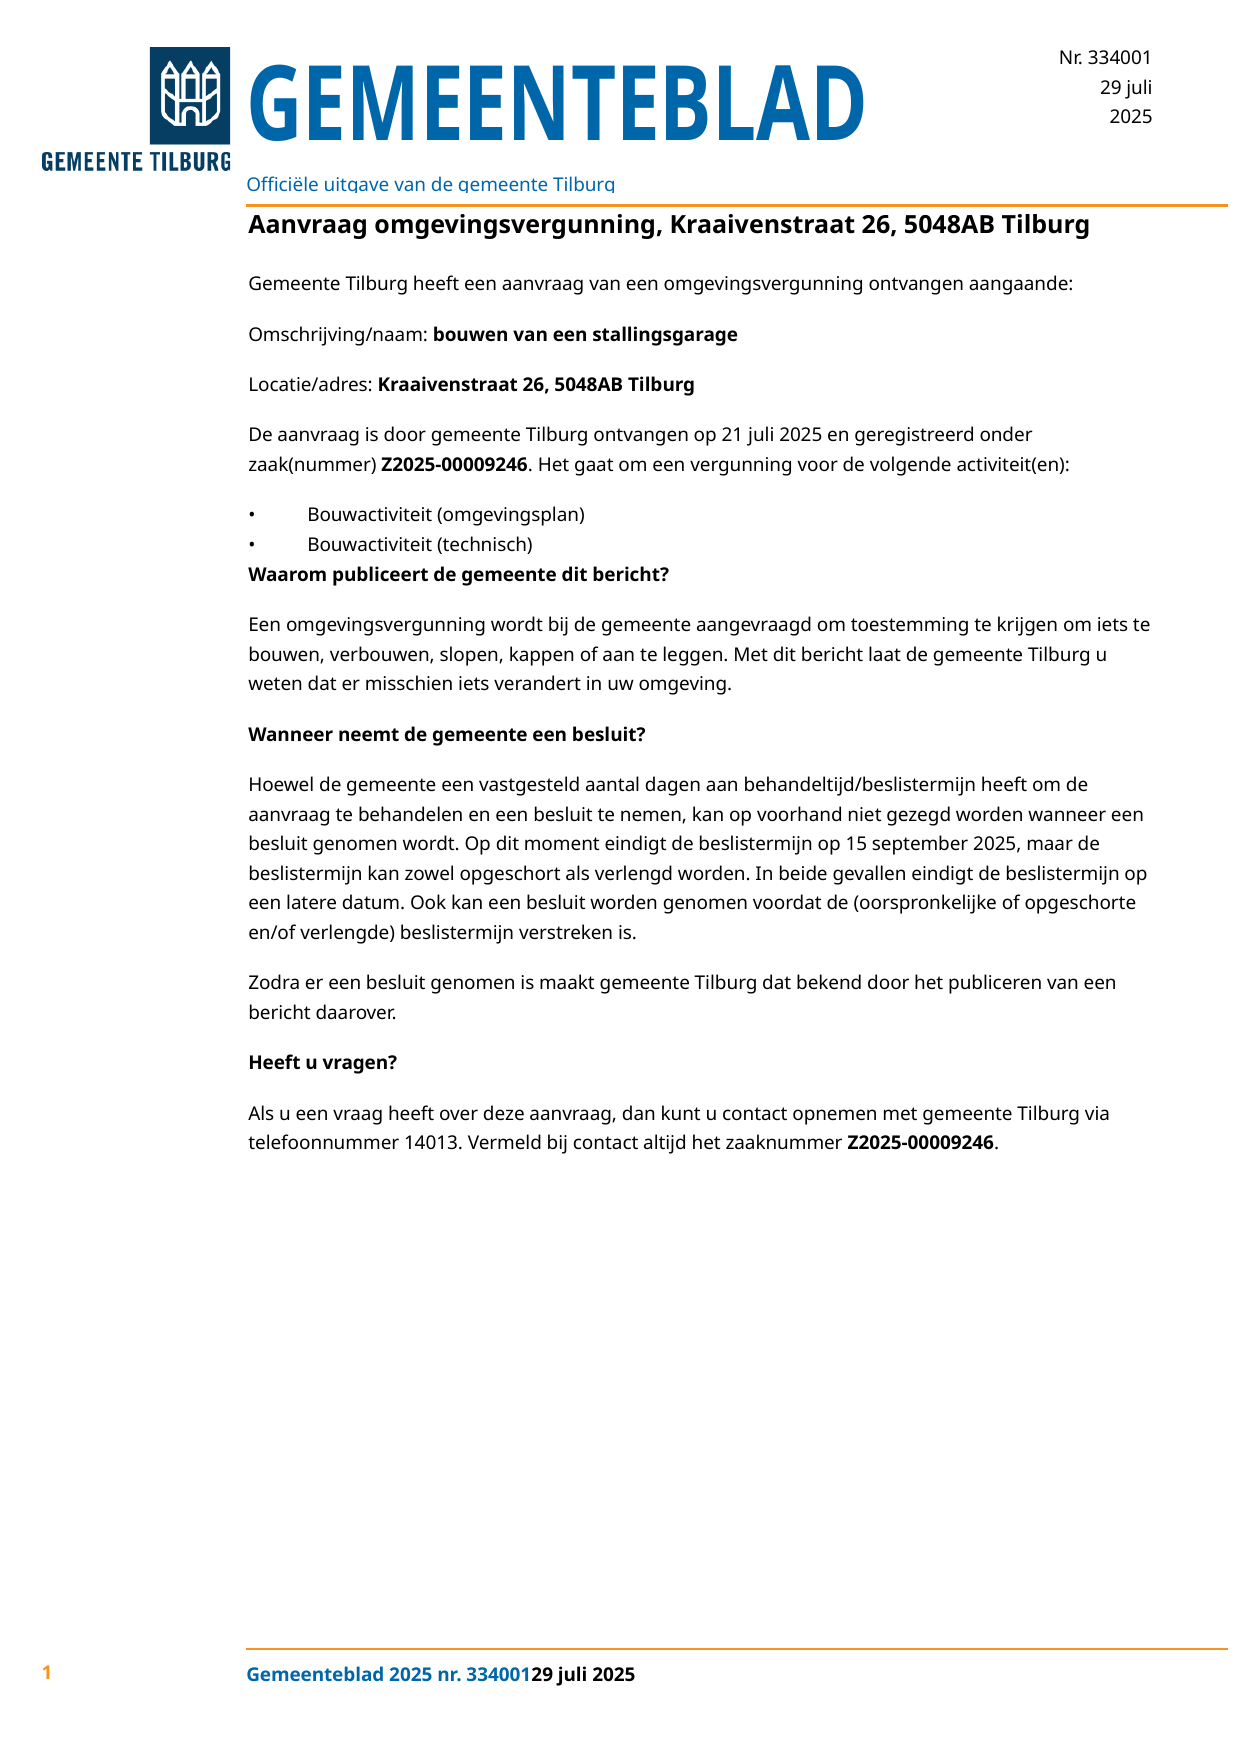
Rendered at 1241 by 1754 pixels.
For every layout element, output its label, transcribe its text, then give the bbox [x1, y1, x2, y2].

text Gemeente Tilburg heeft een aanvraag van een omgevingsvergunning ontvangen aangaande: [248, 270, 1152, 296]
text Aanvraag omgevingsvergunning, Kraaivenstraat 26, 5048AB Tilburg [248, 207, 1152, 241]
text Heeft u vragen? [248, 1049, 1152, 1075]
text Locatie/adres: Kraaivenstraat 26, 5048AB Tilburg [248, 371, 1152, 397]
text Omschrijving/naam: bouwen van een stallingsgarage [248, 321, 1152, 346]
list Bouwactiviteit (technisch) [248, 531, 1152, 557]
text De aanvraag is door gemeente Tilburg ontvangen op 21 juli 2025 en geregistreerd onder zaak(nummer) Z2025-00009246. Het gaat om een vergunning voor de volgende activiteit(en): [248, 422, 1152, 477]
text Zodra er een besluit genomen is maakt gemeente Tilburg dat bekend door het publiceren van een bericht daarover. [248, 969, 1152, 1025]
text Hoewel de gemeente een vastgesteld aantal dagen aan behandeltijd/beslistermijn heeft om de aanvraag te behandelen en een besluit te nemen, kan op voorhand niet gezegd worden wanneer een besluit genomen wordt. Op dit moment eindigt de beslistermijn op 15 september 2025, maar de beslistermijn kan zowel opgeschort als verlengd worden. In beide gevallen eindigt de beslistermijn op een latere datum. Ook kan een besluit worden genomen voordat de (oorspronkelijke of opgeschorte en/of verlengde) beslistermijn verstreken is. [248, 771, 1152, 945]
text Als u een vraag heeft over deze aanvraag, dan kunt u contact opnemen met gemeente Tilburg via telefoonnummer 14013. Vermeld bij contact altijd het zaaknummer Z2025-00009246. [248, 1100, 1152, 1155]
text Een omgevingsvergunning wordt bij de gemeente aangevraagd om toestemming te krijgen om iets te bouwen, verbouwen, slopen, kappen of aan te leggen. Met dit bericht laat de gemeente Tilburg u weten dat er misschien iets verandert in uw omgeving. [248, 611, 1152, 696]
list Bouwactiviteit (omgevingsplan) [248, 502, 1152, 527]
picture [41, 47, 231, 172]
text Waarom publiceert de gemeente dit bericht? [248, 561, 1152, 586]
text Wanneer neemt de gemeente een besluit? [248, 721, 1152, 746]
